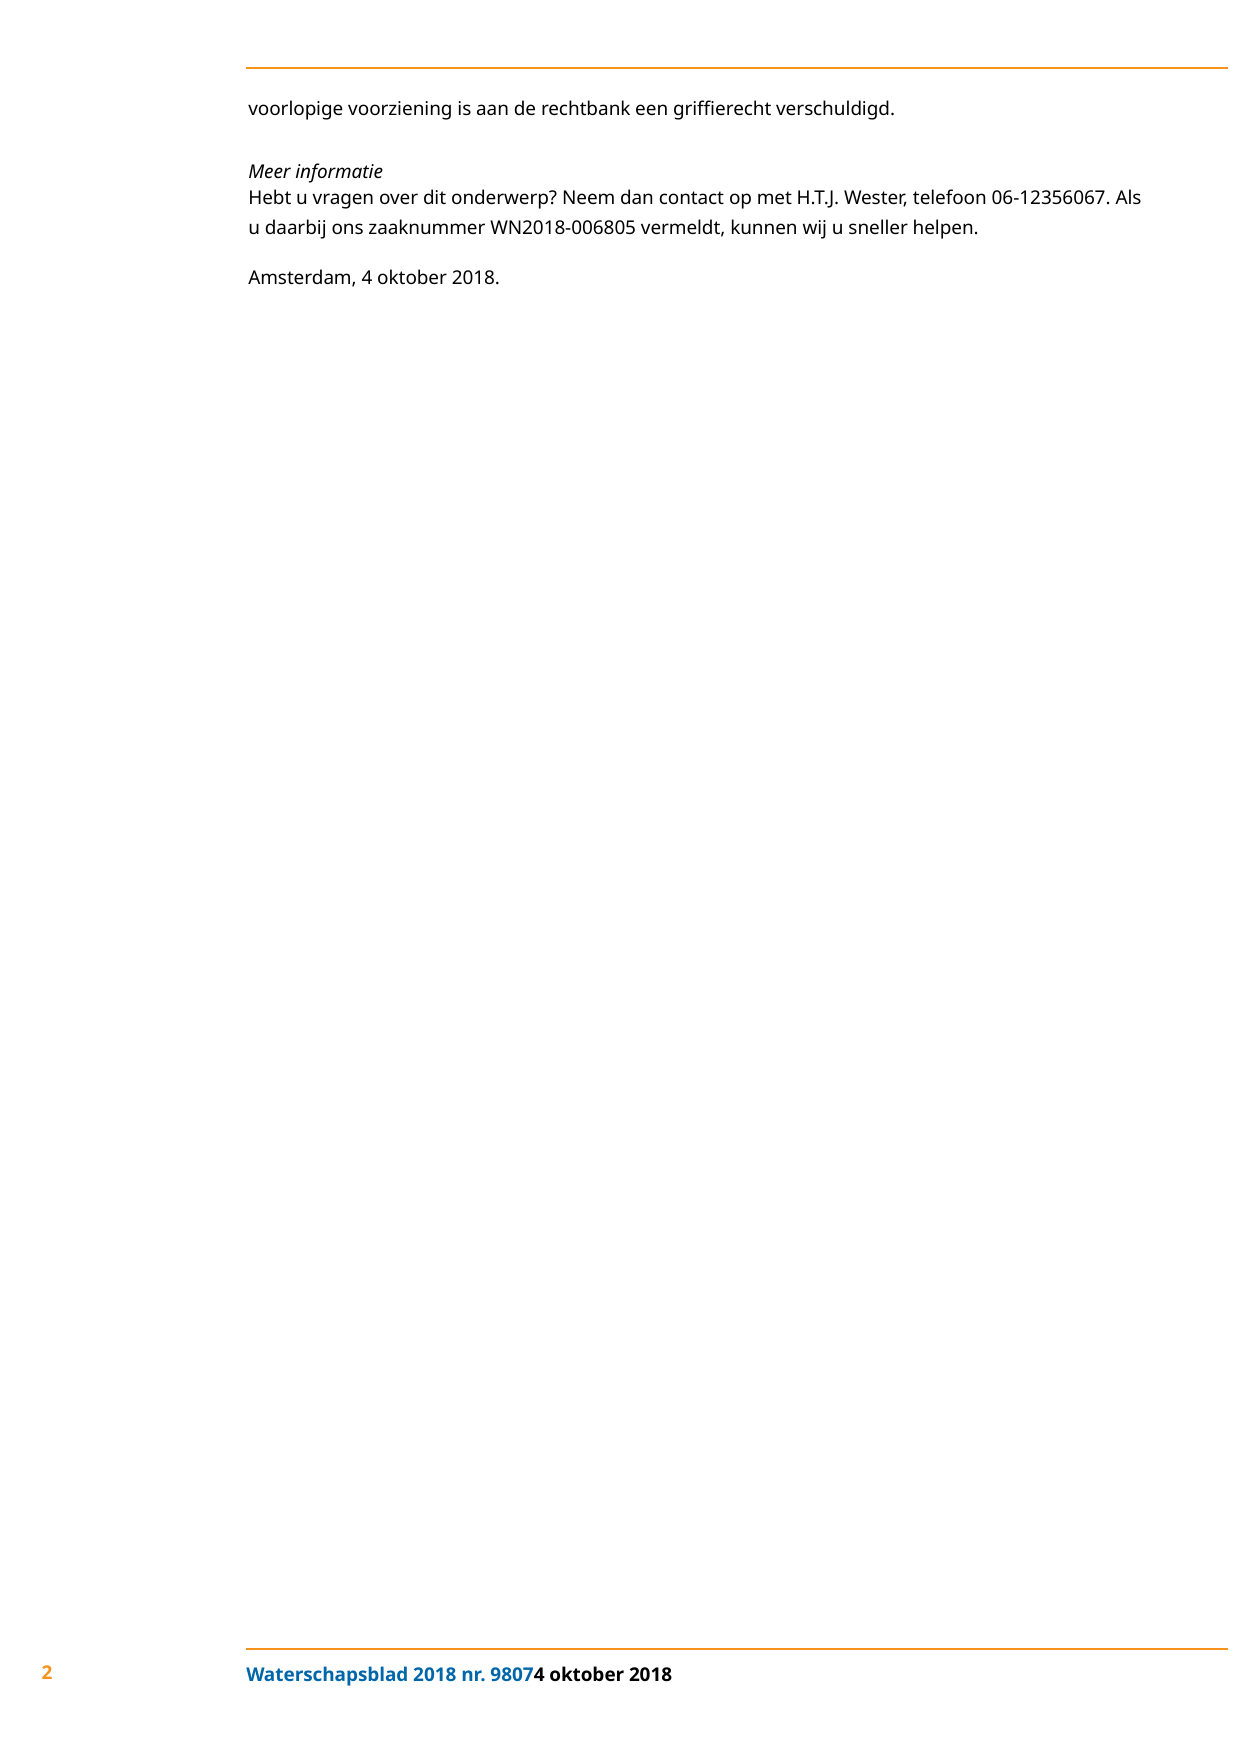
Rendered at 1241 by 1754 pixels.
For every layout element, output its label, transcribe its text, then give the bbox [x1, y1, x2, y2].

text voorlopige voorziening is aan de rechtbank een griffierecht verschuldigd. [248, 95, 1152, 121]
text Amsterdam, 4 oktober 2018. [248, 264, 1152, 290]
text Meer informatie [248, 159, 1152, 184]
text Hebt u vragen over dit onderwerp? Neem dan contact op met H.T.J. Wester, telefoon 06-12356067. Als u daarbij ons zaaknummer WN2018-006805 vermeldt, kunnen wij u sneller helpen. [248, 184, 1152, 240]
picture [41, 47, 231, 172]
